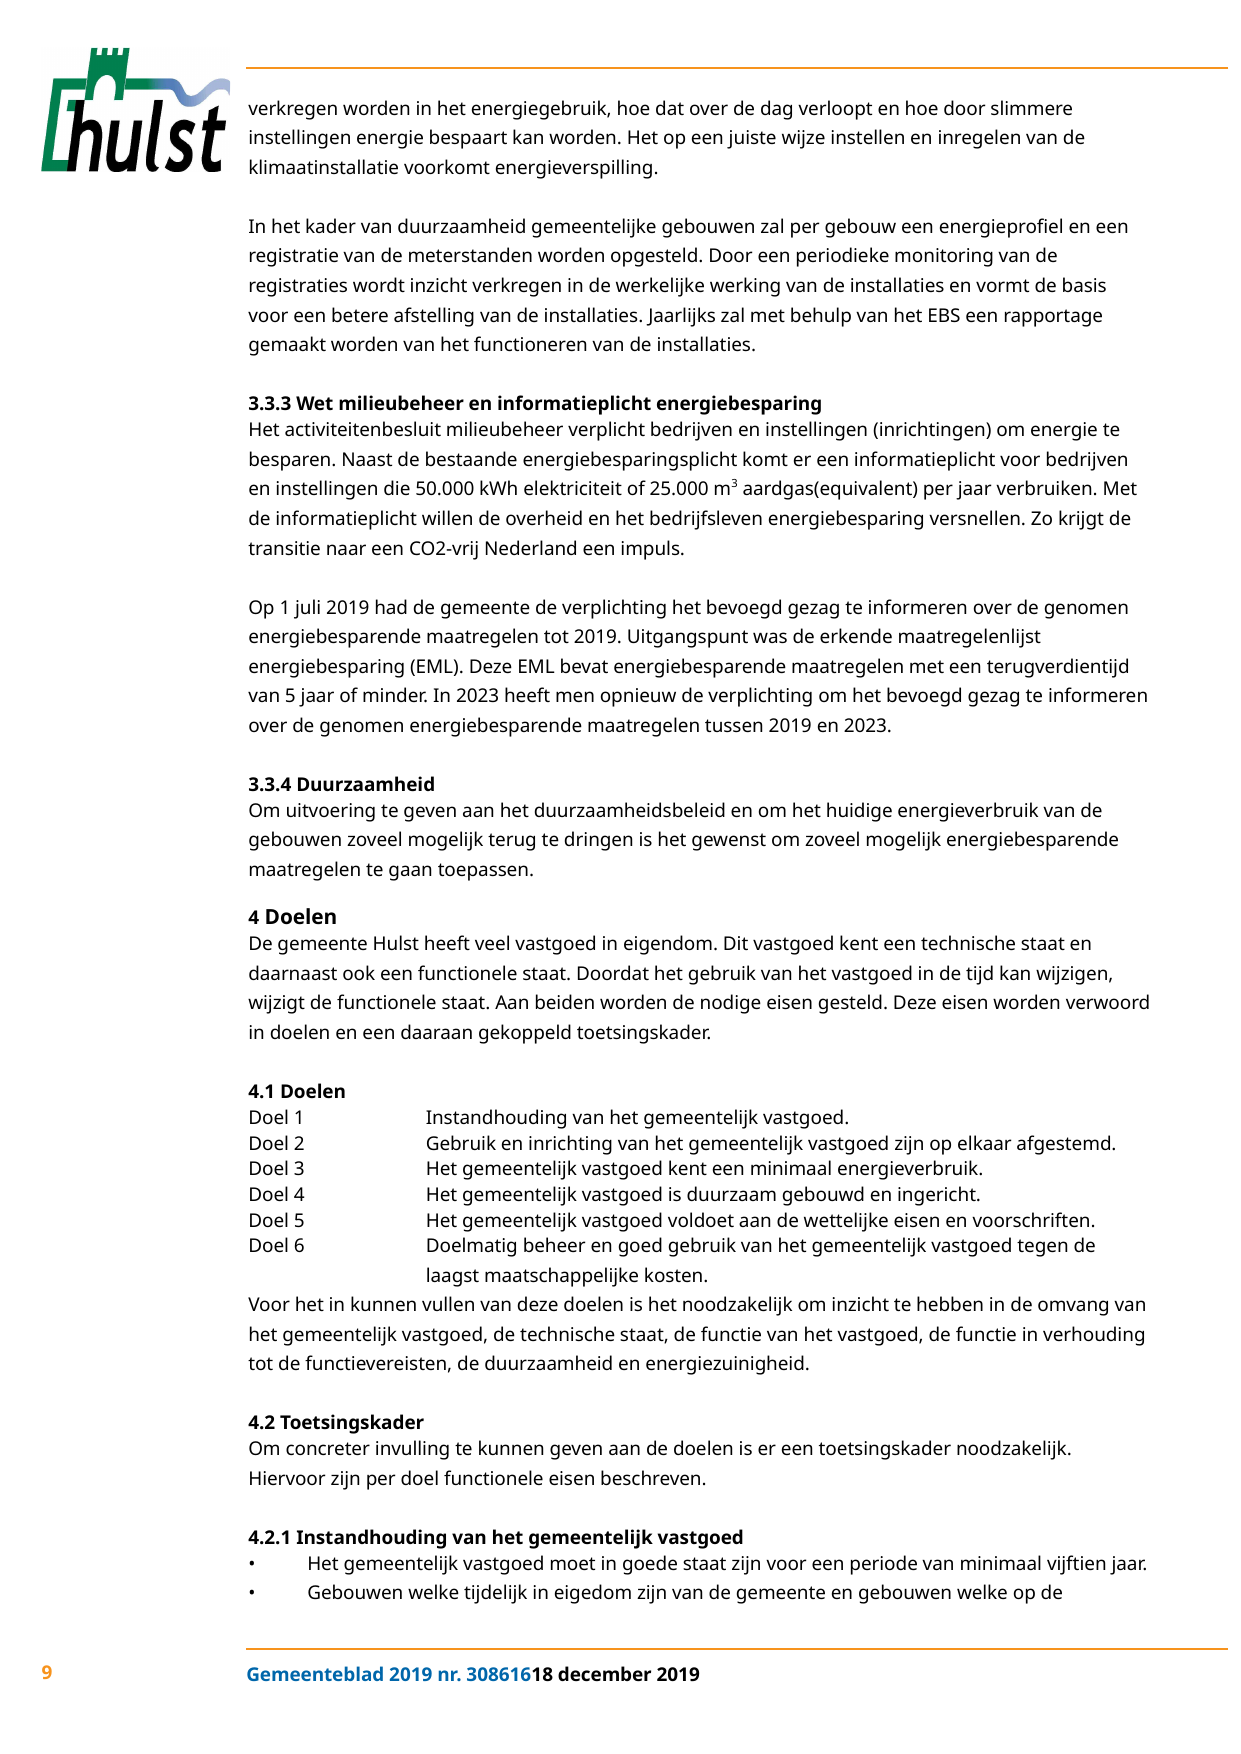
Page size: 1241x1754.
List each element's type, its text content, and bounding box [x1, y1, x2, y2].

table_header Instandhouding van het gemeentelijk vastgoed. [426, 1104, 1152, 1130]
table_cell Doel 6 [248, 1233, 426, 1288]
picture [41, 47, 231, 172]
text 3.3.3 Wet milieubeheer en informatieplicht energiebesparing [248, 391, 1152, 416]
text Voor het in kunnen vullen van deze doelen is het noodzakelijk om inzicht te hebben in de omvang van het gemeentelijk vastgoed, de technische staat, de functie van het vastgoed, de functie in verhouding tot de functievereisten, de duurzaamheid en energiezuinigheid. [248, 1291, 1152, 1376]
list Het gemeentelijk vastgoed moet in goede staat zijn voor een periode van minimaal vijftien jaar. [248, 1550, 1152, 1576]
text 4.1 Doelen [248, 1078, 1152, 1104]
list Gebouwen welke tijdelijk in eigedom zijn van de gemeente en gebouwen welke op de [248, 1579, 1152, 1605]
text 3.3.4 Duurzaamheid [248, 771, 1152, 797]
text In het kader van duurzaamheid gemeentelijke gebouwen zal per gebouw een energieprofiel en een registratie van de meterstanden worden opgesteld. Door een periodieke monitoring van de registraties wordt inzicht verkregen in de werkelijke werking van de installaties en vormt de basis voor een betere afstelling van de installaties. Jaarlijks zal met behulp van het EBS een rapportage gemaakt worden van het functioneren van de installaties. [248, 213, 1152, 357]
text verkregen worden in het energiegebruik, hoe dat over de dag verloopt en hoe door slimmere instellingen energie bespaart kan worden. Het op een juiste wijze instellen en inregelen van de klimaatinstallatie voorkomt energieverspilling. [248, 95, 1152, 180]
text 4 Doelen [248, 902, 1152, 930]
table_cell Het gemeentelijk vastgoed is duurzaam gebouwd en ingericht. [426, 1181, 1152, 1207]
table_cell Doel 2 [248, 1130, 426, 1156]
table_cell Doel 5 [248, 1207, 426, 1233]
table_cell Het gemeentelijk vastgoed voldoet aan de wettelijke eisen en voorschriften. [426, 1207, 1152, 1233]
text De gemeente Hulst heeft veel vastgoed in eigendom. Dit vastgoed kent een technische staat en daarnaast ook een functionele staat. Doordat het gebruik van het vastgoed in de tijd kan wijzigen, wijzigt de functionele staat. Aan beiden worden de nodige eisen gesteld. Deze eisen worden verwoord in doelen en een daaraan gekoppeld toetsingskader. [248, 930, 1152, 1045]
text 4.2 Toetsingskader [248, 1409, 1152, 1435]
text Op 1 juli 2019 had de gemeente de verplichting het bevoegd gezag te informeren over de genomen energiebesparende maatregelen tot 2019. Uitgangspunt was de erkende maatregelenlijst energiebesparing (EML). Deze EML bevat energiebesparende maatregelen met een terugverdientijd van 5 jaar of minder. In 2023 heeft men opnieuw de verplichting om het bevoegd gezag te informeren over de genomen energiebesparende maatregelen tussen 2019 en 2023. [248, 594, 1152, 738]
text Om concreter invulling te kunnen geven aan de doelen is er een toetsingskader noodzakelijk. Hiervoor zijn per doel functionele eisen beschreven. [248, 1435, 1152, 1491]
table_header Doel 1 [248, 1104, 426, 1130]
table_cell Doel 3 [248, 1156, 426, 1181]
text Om uitvoering te geven aan het duurzaamheidsbeleid en om het huidige energieverbruik van de gebouwen zoveel mogelijk terug te dringen is het gewenst om zoveel mogelijk energiebesparende maatregelen te gaan toepassen. [248, 797, 1152, 882]
text 4.2.1 Instandhouding van het gemeentelijk vastgoed [248, 1524, 1152, 1550]
table_cell Doelmatig beheer en goed gebruik van het gemeentelijk vastgoed tegen de laagst maatschappelijke kosten. [426, 1233, 1152, 1288]
text Het activiteitenbesluit milieubeheer verplicht bedrijven en instellingen (inrichtingen) om energie te besparen. Naast de bestaande energiebesparingsplicht komt er een informatieplicht voor bedrijven en instellingen die 50.000 kWh elektriciteit of 25.000 m3 aardgas(equivalent) per jaar verbruiken. Met de informatieplicht willen de overheid en het bedrijfsleven energiebesparing versnellen. Zo krijgt de transitie naar een CO2-vrij Nederland een impuls. [248, 416, 1152, 560]
table_cell Gebruik en inrichting van het gemeentelijk vastgoed zijn op elkaar afgestemd. [426, 1130, 1152, 1156]
table_cell Doel 4 [248, 1181, 426, 1207]
table_cell Het gemeentelijk vastgoed kent een minimaal energieverbruik. [426, 1156, 1152, 1181]
